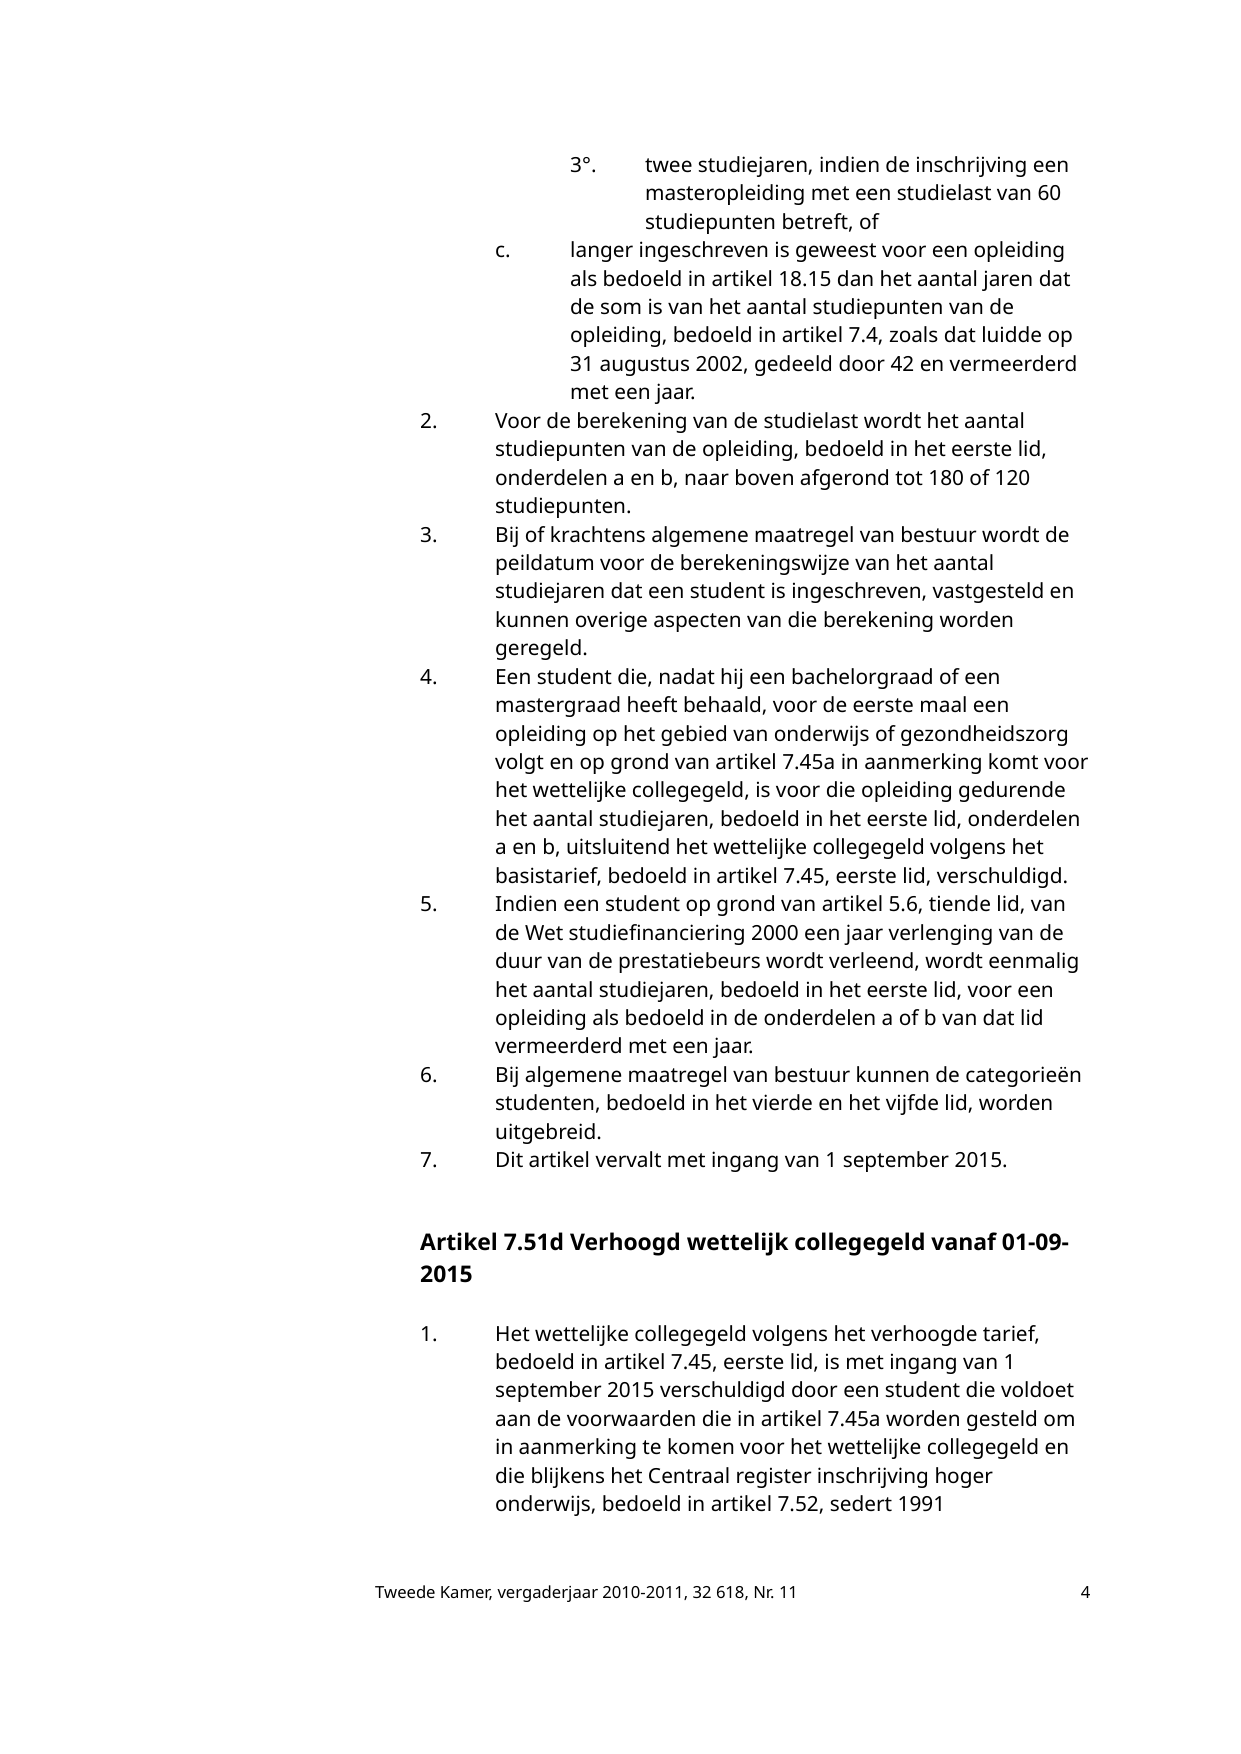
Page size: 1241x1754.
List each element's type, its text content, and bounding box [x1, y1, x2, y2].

list langer ingeschreven is geweest voor een opleiding als bedoeld in artikel 18.15 dan het aantal jaren dat de som is van het aantal studiepunten van de opleiding, bedoeld in artikel 7.4, zoals dat luidde op 31 augustus 2002, gedeeld door 42 en vermeerderd met een jaar. [495, 235, 1090, 406]
list twee studiejaren, indien de inschrijving een masteropleiding met een studielast van 60 studiepunten betreft, of [570, 150, 1090, 235]
list Bij algemene maatregel van bestuur kunnen de categorieën studenten, bedoeld in het vierde en het vijfde lid, worden uitgebreid. [420, 1060, 1090, 1145]
list Een student die, nadat hij een bachelorgraad of een mastergraad heeft behaald, voor de eerste maal een opleiding op het gebied van onderwijs of gezondheidszorg volgt en op grond van artikel 7.45a in aanmerking komt voor het wettelijke collegegeld, is voor die opleiding gedurende het aantal studiejaren, bedoeld in het eerste lid, onderdelen a en b, uitsluitend het wettelijke collegegeld volgens het basistarief, bedoeld in artikel 7.45, eerste lid, verschuldigd. [420, 662, 1090, 889]
list Indien een student op grond van artikel 5.6, tiende lid, van de Wet studiefinanciering 2000 een jaar verlenging van de duur van de prestatiebeurs wordt verleend, wordt eenmalig het aantal studiejaren, bedoeld in het eerste lid, voor een opleiding als bedoeld in de onderdelen a of b van dat lid vermeerderd met een jaar. [420, 889, 1090, 1060]
list Voor de berekening van de studielast wordt het aantal studiepunten van de opleiding, bedoeld in het eerste lid, onderdelen a en b, naar boven afgerond tot 180 of 120 studiepunten. [420, 406, 1090, 520]
list Dit artikel vervalt met ingang van 1 september 2015. [420, 1145, 1090, 1174]
list Bij of krachtens algemene maatregel van bestuur wordt de peildatum voor de berekeningswijze van het aantal studiejaren dat een student is ingeschreven, vastgesteld en kunnen overige aspecten van die berekening worden geregeld. [420, 520, 1090, 662]
subtitle Artikel 7.51d Verhoogd wettelijk collegegeld vanaf 01-09-2015 [420, 1226, 1090, 1289]
list Het wettelijke collegegeld volgens het verhoogde tarief, bedoeld in artikel 7.45, eerste lid, is met ingang van 1 september 2015 verschuldigd door een student die voldoet aan de voorwaarden die in artikel 7.45a worden gesteld om in aanmerking te komen voor het wettelijke collegegeld en die blijkens het Centraal register inschrijving hoger onderwijs, bedoeld in artikel 7.52, sedert 1991 [420, 1319, 1090, 1518]
